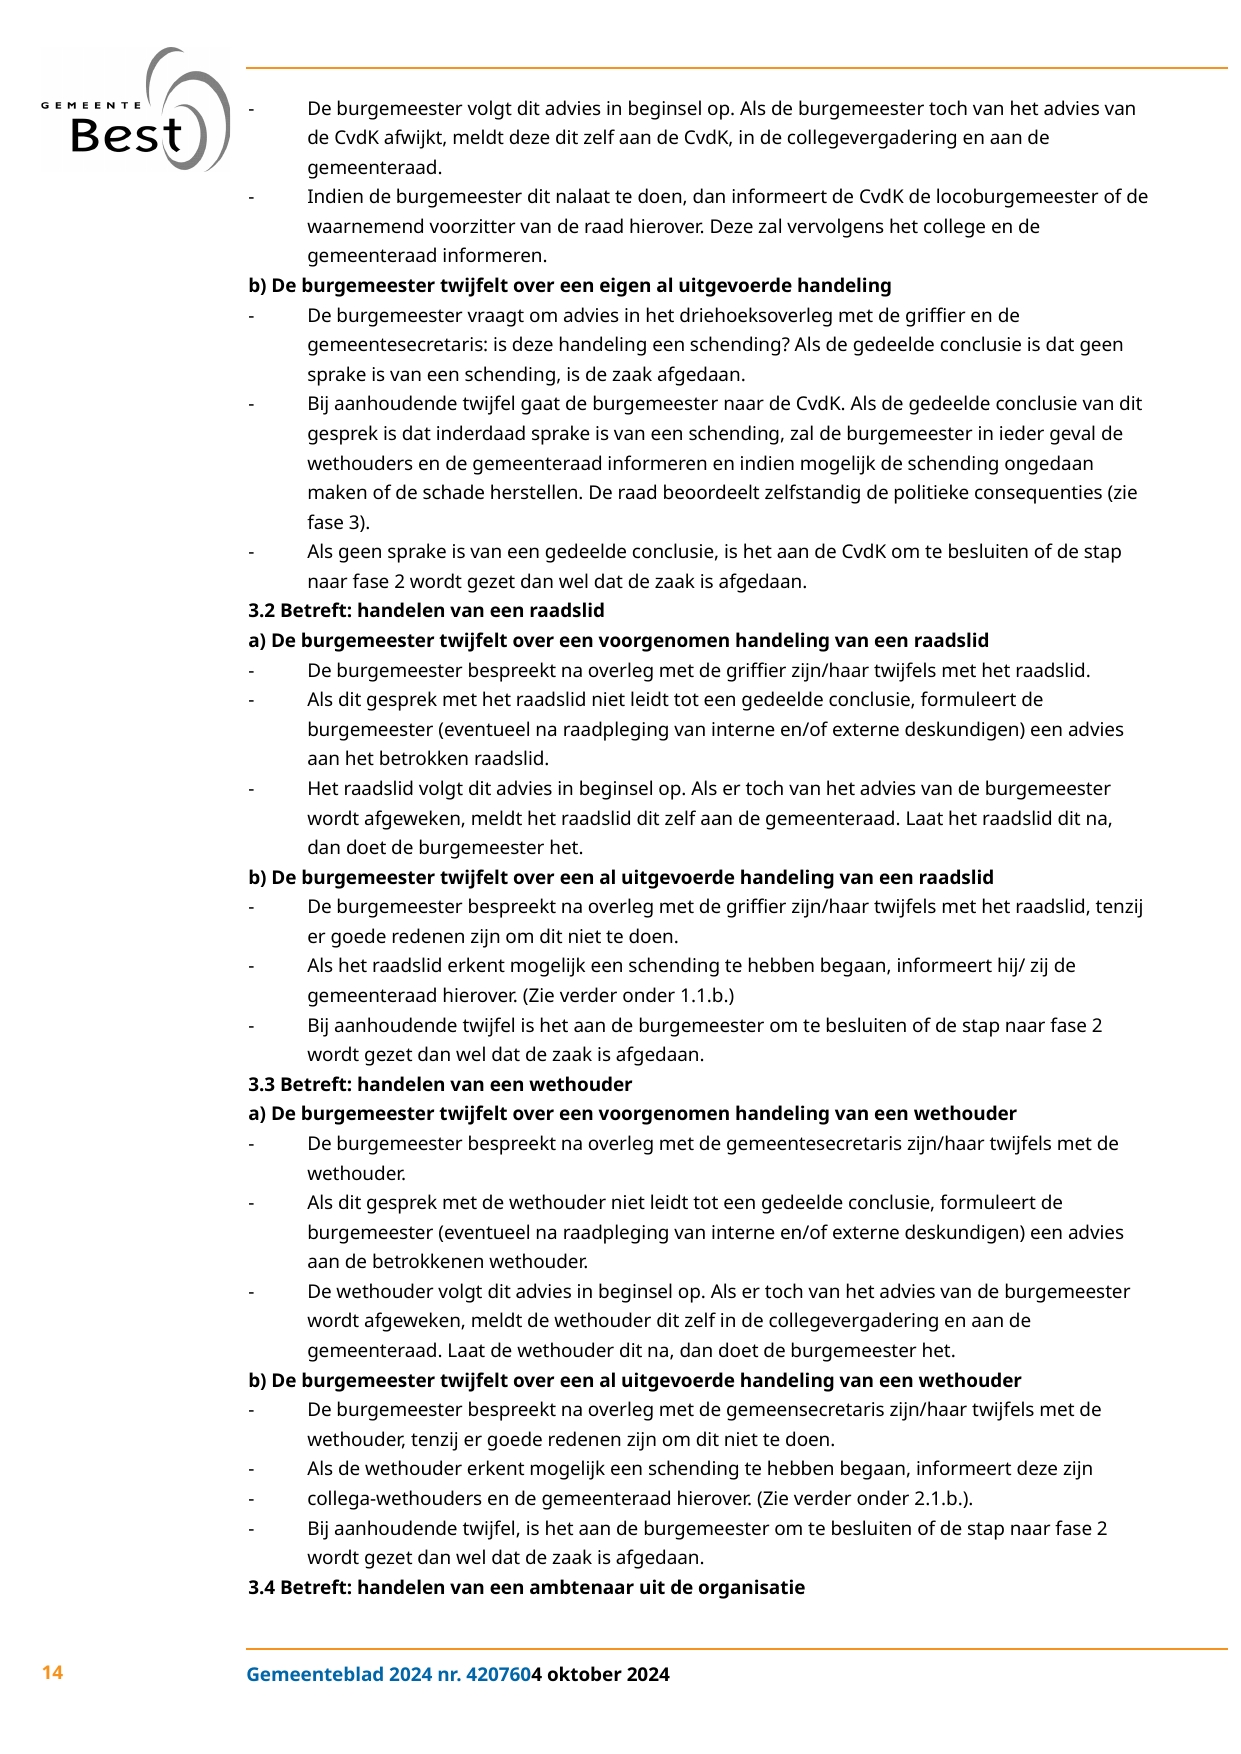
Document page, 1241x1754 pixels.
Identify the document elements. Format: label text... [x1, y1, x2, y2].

list Bij aanhoudende twijfel gaat de burgemeester naar de CvdK. Als de gedeelde conclusie van dit gesprek is dat inderdaad sprake is van een schending, zal de burgemeester in ieder geval de wethouders en de gemeenteraad informeren en indien mogelijk de schending ongedaan maken of de schade herstellen. De raad beoordeelt zelfstandig de politieke consequenties (zie fase 3). [248, 391, 1152, 535]
list Bij aanhoudende twijfel, is het aan de burgemeester om te besluiten of de stap naar fase 2 wordt gezet dan wel dat de zaak is afgedaan. [248, 1515, 1152, 1570]
list De burgemeester bespreekt na overleg met de griffier zijn/haar twijfels met het raadslid, tenzij er goede redenen zijn om dit niet te doen. [248, 893, 1152, 949]
list Als dit gesprek met de wethouder niet leidt tot een gedeelde conclusie, formuleert de burgemeester (eventueel na raadpleging van interne en/of externe deskundigen) een advies aan de betrokkenen wethouder. [248, 1189, 1152, 1274]
text 3.3 Betreft: handelen van een wethouder [248, 1071, 1152, 1097]
text a) De burgemeester twijfelt over een voorgenomen handeling van een wethouder [248, 1101, 1152, 1126]
list De burgemeester bespreekt na overleg met de griffier zijn/haar twijfels met het raadslid. [248, 657, 1152, 683]
picture [41, 47, 231, 172]
list De burgemeester volgt dit advies in beginsel op. Als de burgemeester toch van het advies van de CvdK afwijkt, meldt deze dit zelf aan de CvdK, in de collegevergadering en aan de gemeenteraad. [248, 95, 1152, 180]
list Als de wethouder erkent mogelijk een schending te hebben begaan, informeert deze zijn [248, 1456, 1152, 1481]
list De burgemeester vraagt om advies in het driehoeksoverleg met de griffier en de gemeentesecretaris: is deze handeling een schending? Als de gedeelde conclusie is dat geen sprake is van een schending, is de zaak afgedaan. [248, 302, 1152, 387]
list Als dit gesprek met het raadslid niet leidt tot een gedeelde conclusie, formuleert de burgemeester (eventueel na raadpleging van interne en/of externe deskundigen) een advies aan het betrokken raadslid. [248, 686, 1152, 771]
list De burgemeester bespreekt na overleg met de gemeensecretaris zijn/haar twijfels met de wethouder, tenzij er goede redenen zijn om dit niet te doen. [248, 1396, 1152, 1452]
text b) De burgemeester twijfelt over een al uitgevoerde handeling van een raadslid [248, 864, 1152, 890]
text b) De burgemeester twijfelt over een al uitgevoerde handeling van een wethouder [248, 1367, 1152, 1393]
text 3.4 Betreft: handelen van een ambtenaar uit de organisatie [248, 1574, 1152, 1600]
list De burgemeester bespreekt na overleg met de gemeentesecretaris zijn/haar twijfels met de wethouder. [248, 1130, 1152, 1186]
list Als geen sprake is van een gedeelde conclusie, is het aan de CvdK om te besluiten of de stap naar fase 2 wordt gezet dan wel dat de zaak is afgedaan. [248, 538, 1152, 594]
text a) De burgemeester twijfelt over een voorgenomen handeling van een raadslid [248, 627, 1152, 653]
list Als het raadslid erkent mogelijk een schending te hebben begaan, informeert hij/ zij de gemeenteraad hierover. (Zie verder onder 1.1.b.) [248, 953, 1152, 1008]
list Indien de burgemeester dit nalaat te doen, dan informeert de CvdK de locoburgemeester of de waarnemend voorzitter van de raad hierover. Deze zal vervolgens het college en de gemeenteraad informeren. [248, 183, 1152, 268]
text b) De burgemeester twijfelt over een eigen al uitgevoerde handeling [248, 272, 1152, 298]
text 3.2 Betreft: handelen van een raadslid [248, 598, 1152, 623]
list Het raadslid volgt dit advies in beginsel op. Als er toch van het advies van de burgemeester wordt afgeweken, meldt het raadslid dit zelf aan de gemeenteraad. Laat het raadslid dit na, dan doet de burgemeester het. [248, 775, 1152, 860]
list collega-wethouders en de gemeenteraad hierover. (Zie verder onder 2.1.b.). [248, 1485, 1152, 1511]
list De wethouder volgt dit advies in beginsel op. Als er toch van het advies van de burgemeester wordt afgeweken, meldt de wethouder dit zelf in de collegevergadering en aan de gemeenteraad. Laat de wethouder dit na, dan doet de burgemeester het. [248, 1278, 1152, 1363]
list Bij aanhoudende twijfel is het aan de burgemeester om te besluiten of de stap naar fase 2 wordt gezet dan wel dat de zaak is afgedaan. [248, 1012, 1152, 1067]
